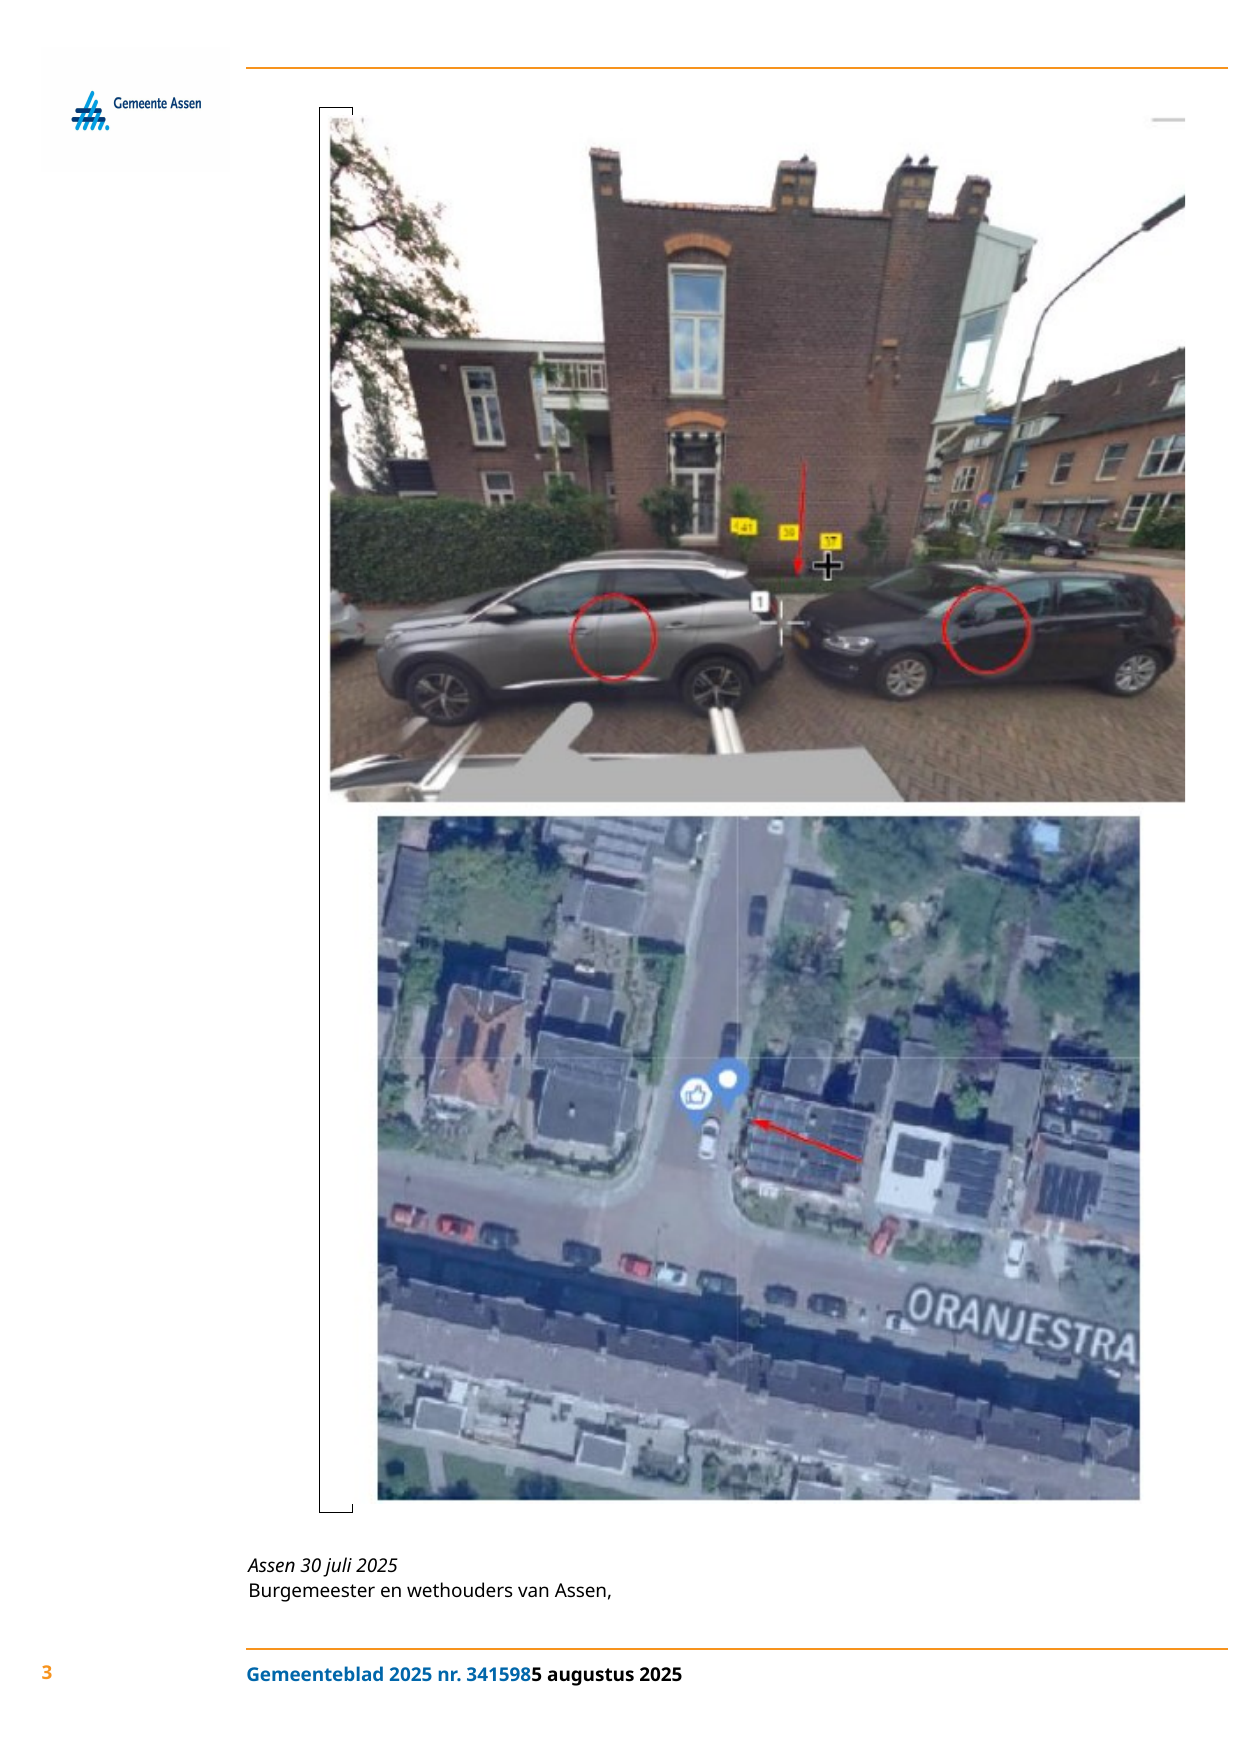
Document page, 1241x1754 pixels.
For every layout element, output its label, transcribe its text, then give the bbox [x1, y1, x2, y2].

picture [41, 47, 231, 172]
picture [327, 115, 1186, 1504]
text Burgemeester en wethouders van Assen, [248, 1578, 1152, 1603]
text Assen 30 juli 2025 [248, 1552, 1152, 1578]
